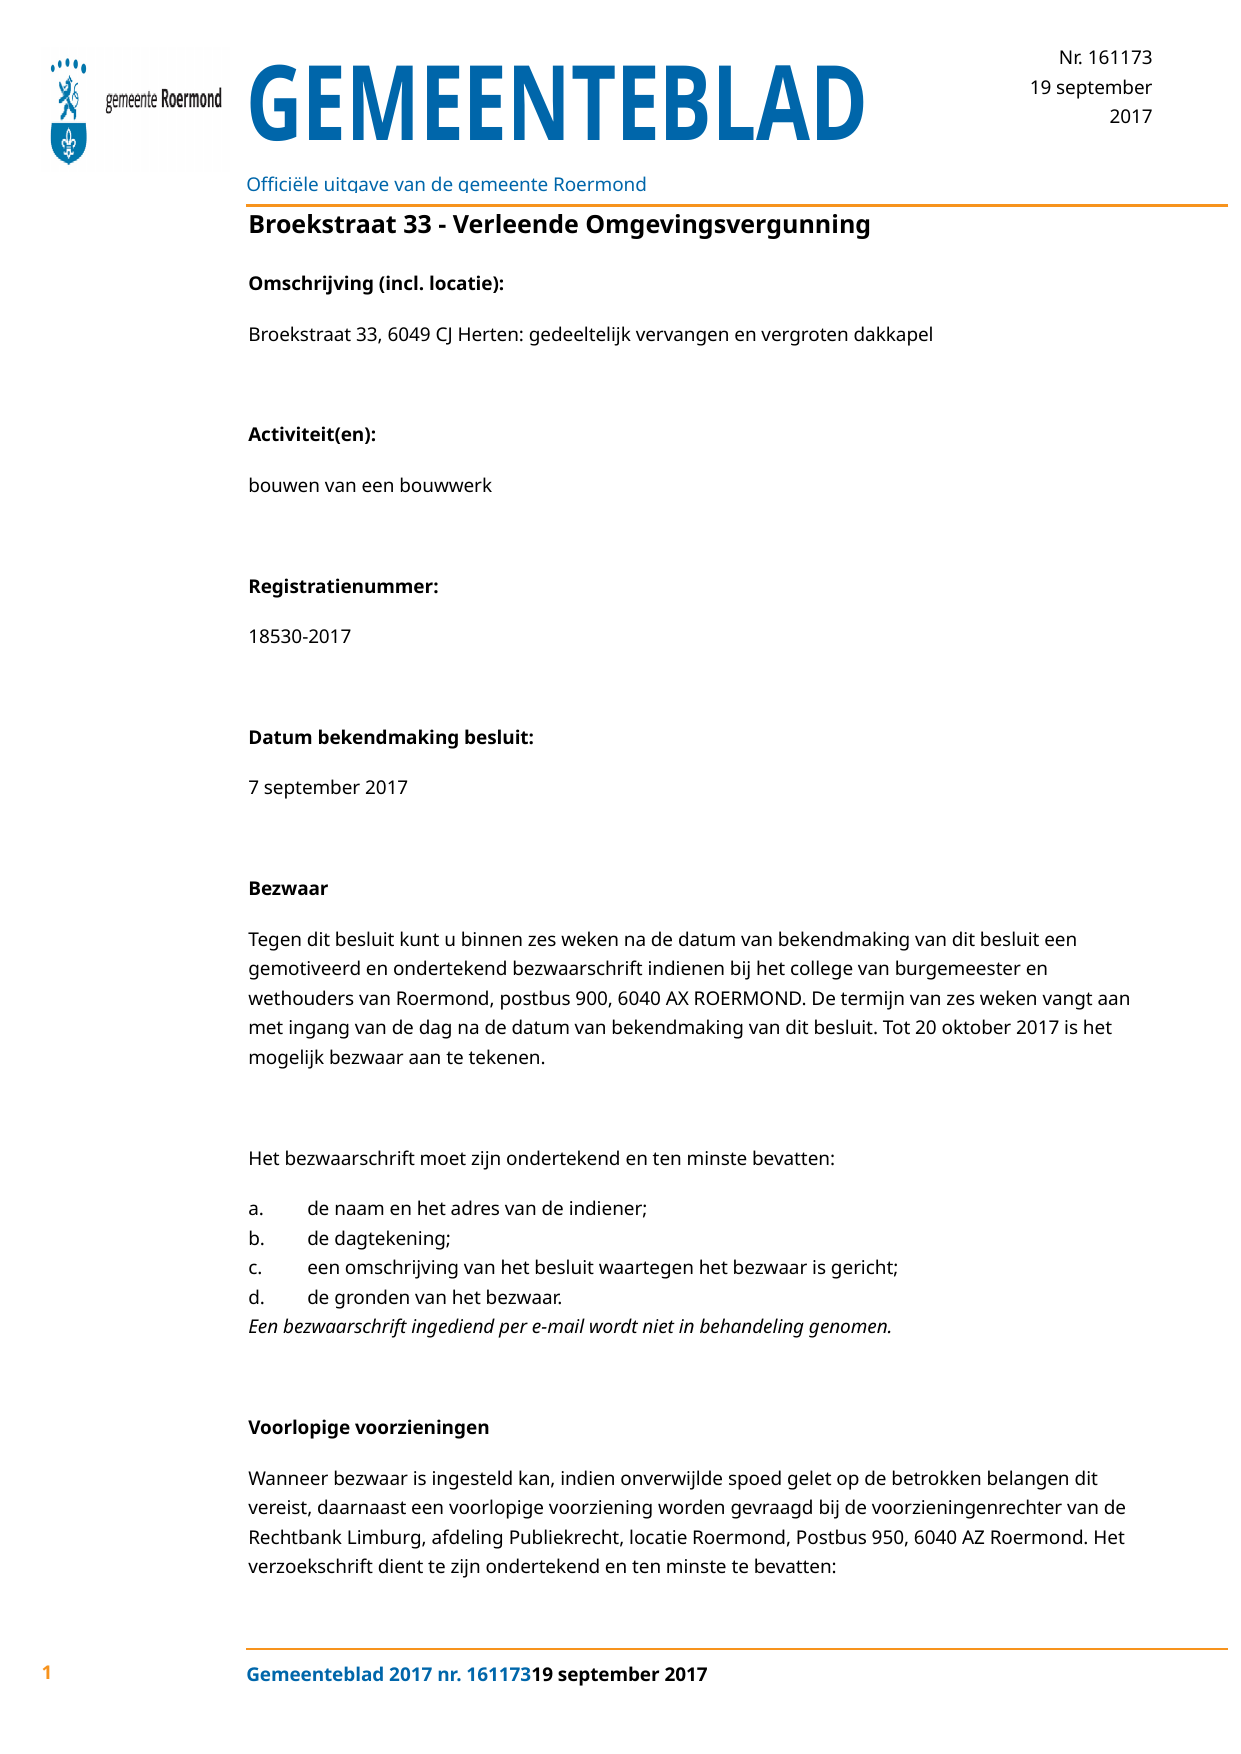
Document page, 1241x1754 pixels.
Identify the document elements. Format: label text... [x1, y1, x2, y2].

text Voorlopige voorzieningen [248, 1414, 1152, 1440]
text Datum bekendmaking besluit: [248, 724, 1152, 750]
text bouwen van een bouwwerk [248, 472, 1152, 498]
text Wanneer bezwaar is ingesteld kan, indien onverwijlde spoed gelet op de betrokken belangen dit vereist, daarnaast een voorlopige voorziening worden gevraagd bij de voorzieningenrechter van de Rechtbank Limburg, afdeling Publiekrecht, locatie Roermond, Postbus 950, 6040 AZ Roermond. Het verzoekschrift dient te zijn ondertekend en ten minste te bevatten: [248, 1465, 1152, 1579]
text Een bezwaarschrift ingediend per e-mail wordt niet in behandeling genomen. [248, 1314, 1152, 1339]
text Omschrijving (incl. locatie): [248, 270, 1152, 296]
list een omschrijving van het besluit waartegen het bezwaar is gericht; [248, 1254, 1152, 1280]
picture [41, 47, 231, 172]
text Registratienummer: [248, 573, 1152, 598]
text Tegen dit besluit kunt u binnen zes weken na de datum van bekendmaking van dit besluit een gemotiveerd en ondertekend bezwaarschrift indienen bij het college van burgemeester en wethouders van Roermond, postbus 900, 6040 AX ROERMOND. De termijn van zes weken vangt aan met ingang van de dag na de datum van bekendmaking van dit besluit. Tot 20 oktober 2017 is het mogelijk bezwaar aan te tekenen. [248, 926, 1152, 1070]
text 7 september 2017 [248, 774, 1152, 800]
text Het bezwaarschrift moet zijn ondertekend en ten minste bevatten: [248, 1145, 1152, 1171]
list de naam en het adres van de indiener; [248, 1195, 1152, 1221]
text 18530-2017 [248, 623, 1152, 649]
list de gronden van het bezwaar. [248, 1284, 1152, 1310]
list de dagtekening; [248, 1225, 1152, 1251]
text Activiteit(en): [248, 422, 1152, 447]
text Broekstraat 33, 6049 CJ Herten: gedeeltelijk vervangen en vergroten dakkapel [248, 321, 1152, 346]
text Broekstraat 33 - Verleende Omgevingsvergunning [248, 207, 1152, 241]
text Bezwaar [248, 875, 1152, 901]
